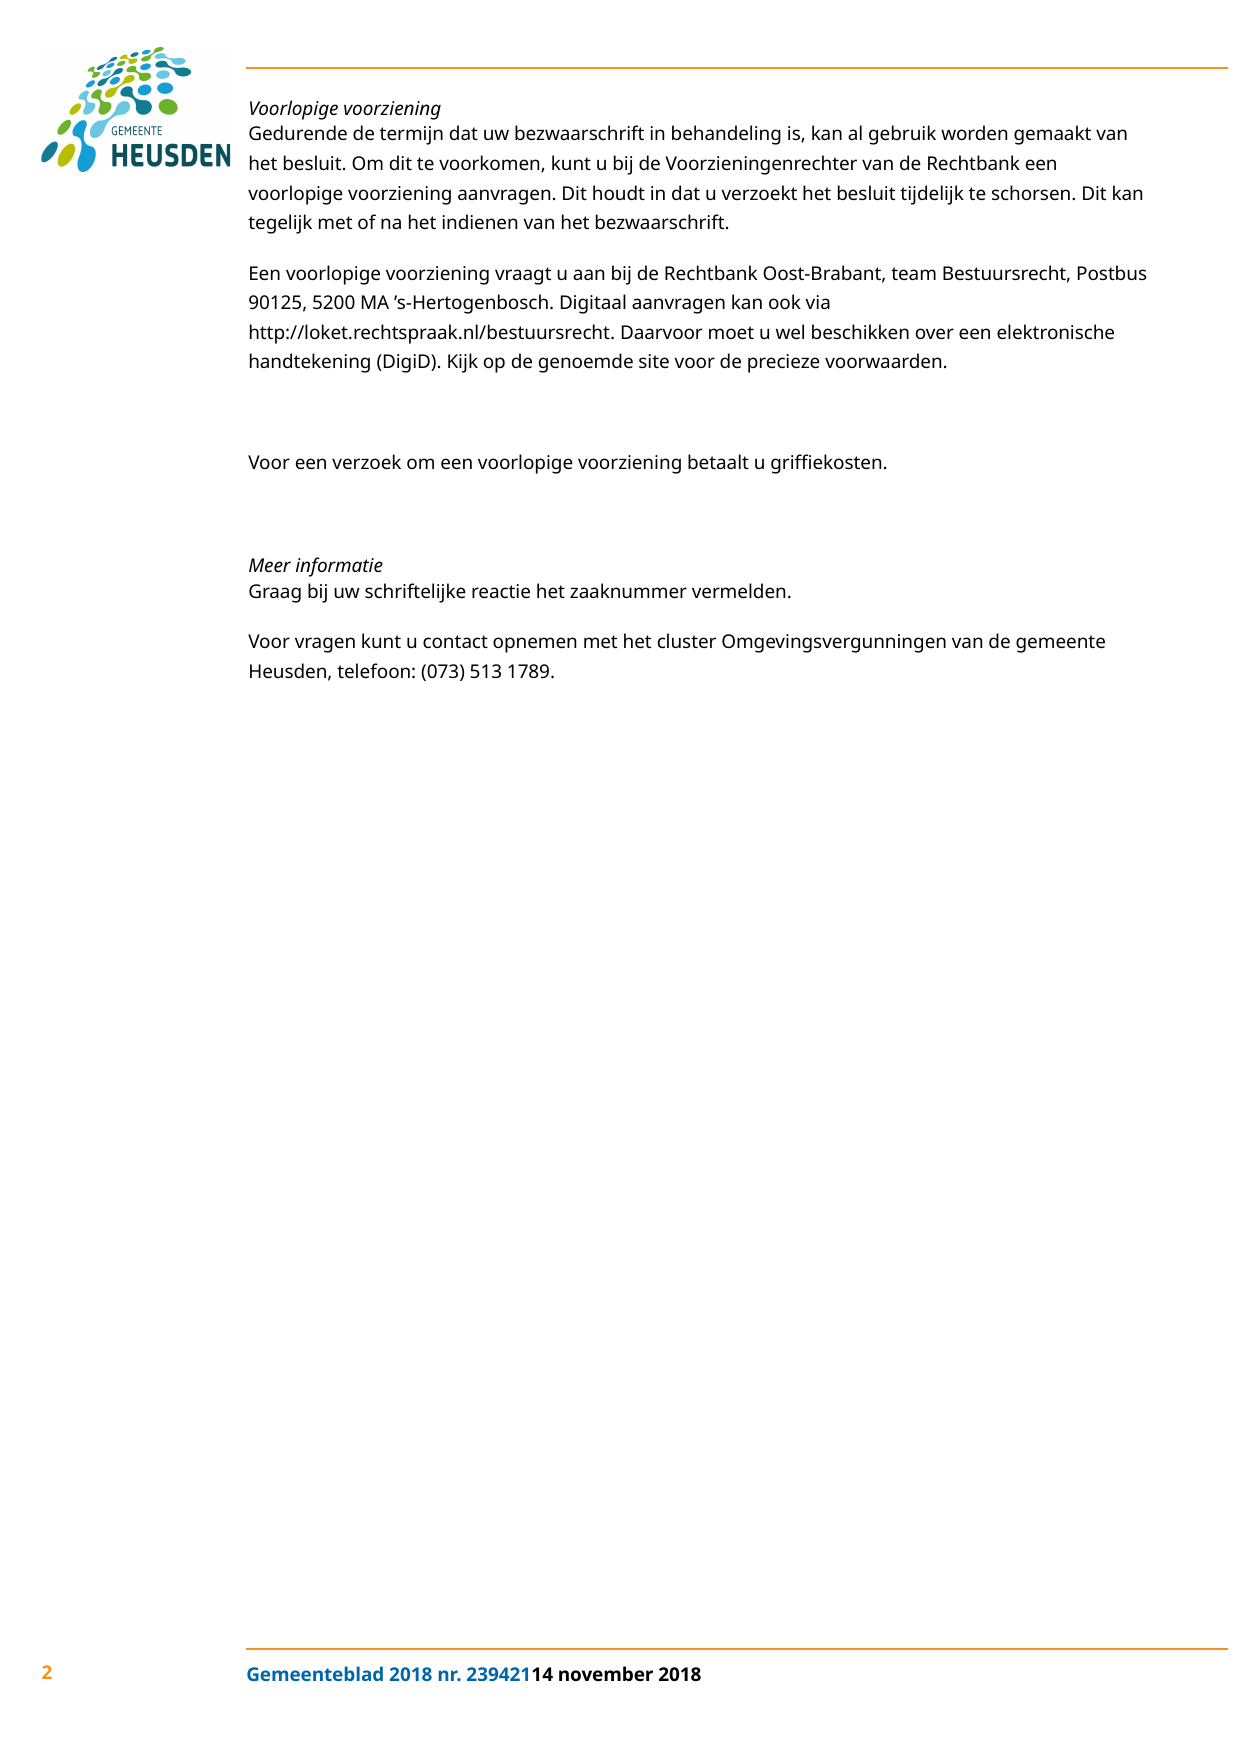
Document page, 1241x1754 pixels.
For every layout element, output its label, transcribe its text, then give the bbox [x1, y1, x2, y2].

text Voor een verzoek om een voorlopige voorziening betaalt u griffiekosten. [248, 449, 1152, 475]
text Meer informatie [248, 552, 1152, 578]
text Voor vragen kunt u contact opnemen met het cluster Omgevingsvergunningen van de gemeente Heusden, telefoon: (073) 513 1789. [248, 629, 1152, 684]
text Gedurende de termijn dat uw bezwaarschrift in behandeling is, kan al gebruik worden gemaakt van het besluit. Om dit te voorkomen, kunt u bij de Voorzieningenrechter van de Rechtbank een voorlopige voorziening aanvragen. Dit houdt in dat u verzoekt het besluit tijdelijk te schorsen. Dit kan tegelijk met of na het indienen van het bezwaarschrift. [248, 121, 1152, 235]
text Voorlopige voorziening [248, 95, 1152, 121]
text Graag bij uw schriftelijke reactie het zaaknummer vermelden. [248, 578, 1152, 604]
text Een voorlopige voorziening vraagt u aan bij de Rechtbank Oost-Brabant, team Bestuursrecht, Postbus 90125, 5200 MA ’s-Hertogenbosch. Digitaal aanvragen kan ook via http://loket.rechtspraak.nl/bestuursrecht. Daarvoor moet u wel beschikken over een elektronische handtekening (DigiD). Kijk op de genoemde site voor de precieze voorwaarden. [248, 260, 1152, 374]
picture [41, 47, 231, 172]
